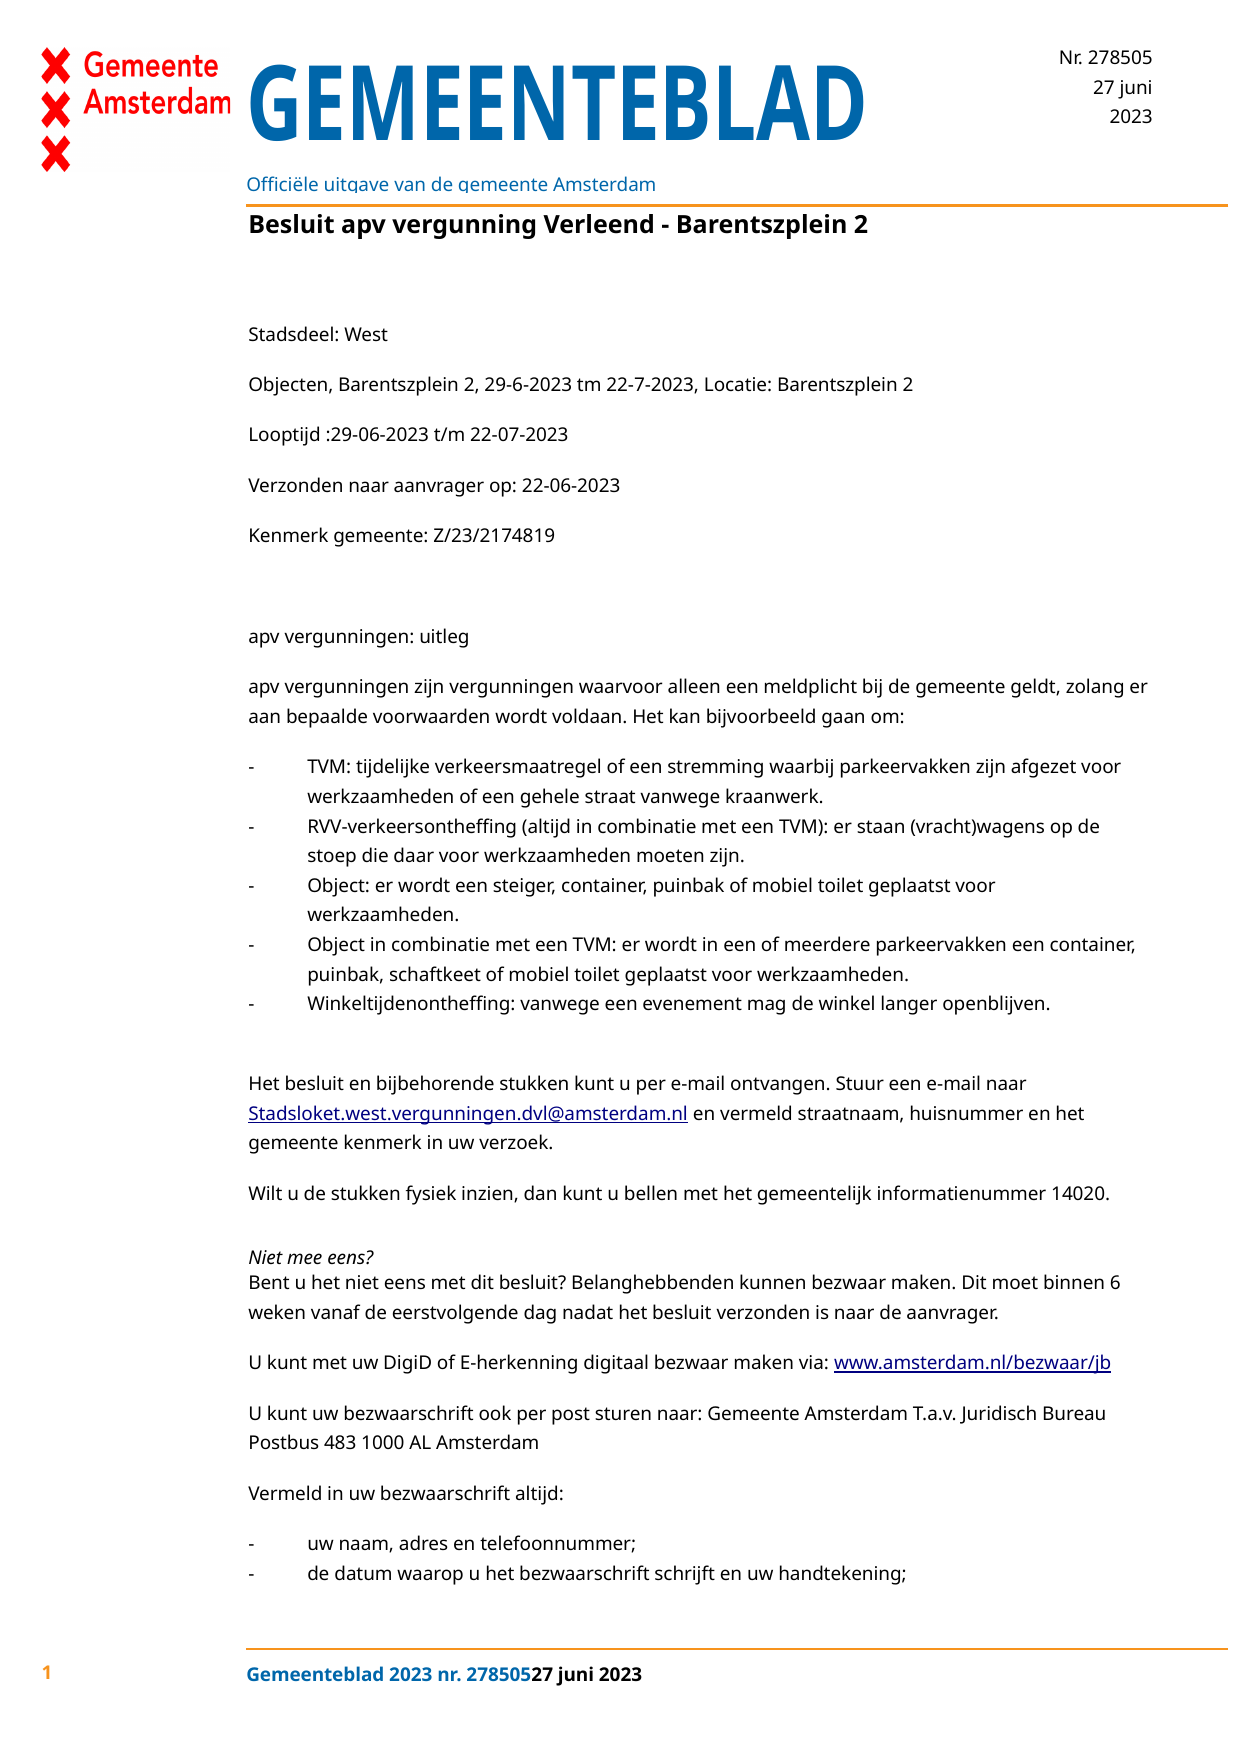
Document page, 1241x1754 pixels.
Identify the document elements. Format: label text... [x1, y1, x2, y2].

text Objecten, Barentszplein 2, 29-6-2023 tm 22-7-2023, Locatie: Barentszplein 2 [248, 371, 1152, 397]
list Object in combinatie met een TVM: er wordt in een of meerdere parkeervakken een container, puinbak, schaftkeet of mobiel toilet geplaatst voor werkzaamheden. [248, 931, 1152, 986]
list de datum waarop u het bezwaarschrift schrijft en uw handtekening; [248, 1560, 1152, 1586]
text Wilt u de stukken fysiek inzien, dan kunt u bellen met het gemeentelijk informatienummer 14020. [248, 1180, 1152, 1206]
text Het besluit en bijbehorende stukken kunt u per e-mail ontvangen. Stuur een e-mail naar Stadsloket.west.vergunningen.dvl@amsterdam.nl en vermeld straatnaam, huisnummer en het gemeente kenmerk in uw verzoek. [248, 1070, 1152, 1155]
text U kunt uw bezwaarschrift ook per post sturen naar: Gemeente Amsterdam T.a.v. Juridisch Bureau Postbus 483 1000 AL Amsterdam [248, 1400, 1152, 1455]
text U kunt met uw DigiD of E-herkenning digitaal bezwaar maken via: www.amsterdam.nl/bezwaar/jb [248, 1349, 1152, 1375]
text Verzonden naar aanvrager op: 22-06-2023 [248, 472, 1152, 498]
list TVM: tijdelijke verkeersmaatregel of een stremming waarbij parkeervakken zijn afgezet voor werkzaamheden of een gehele straat vanwege kraanwerk. [248, 754, 1152, 809]
text Kenmerk gemeente: Z/23/2174819 [248, 522, 1152, 548]
list RVV-verkeersontheffing (altijd in combinatie met een TVM): er staan (vracht)wagens op de stoep die daar voor werkzaamheden moeten zijn. [248, 813, 1152, 868]
text apv vergunningen zijn vergunningen waarvoor alleen een meldplicht bij de gemeente geldt, zolang er aan bepaalde voorwaarden wordt voldaan. Het kan bijvoorbeeld gaan om: [248, 674, 1152, 729]
list uw naam, adres en telefoonnummer; [248, 1530, 1152, 1556]
text Niet mee eens? [248, 1244, 1152, 1269]
text apv vergunningen: uitleg [248, 623, 1152, 649]
list Object: er wordt een steiger, container, puinbak of mobiel toilet geplaatst voor werkzaamheden. [248, 872, 1152, 927]
text Bent u het niet eens met dit besluit? Belanghebbenden kunnen bezwaar maken. Dit moet binnen 6 weken vanaf de eerstvolgende dag nadat het besluit verzonden is naar de aanvrager. [248, 1269, 1152, 1325]
text Stadsdeel: West [248, 321, 1152, 346]
picture [41, 47, 231, 172]
list Winkeltijdenontheffing: vanwege een evenement mag de winkel langer openblijven. [248, 990, 1152, 1016]
text Vermeld in uw bezwaarschrift altijd: [248, 1480, 1152, 1506]
text Looptijd :29-06-2023 t/m 22-07-2023 [248, 422, 1152, 447]
text Besluit apv vergunning Verleend - Barentszplein 2 [248, 207, 1152, 241]
